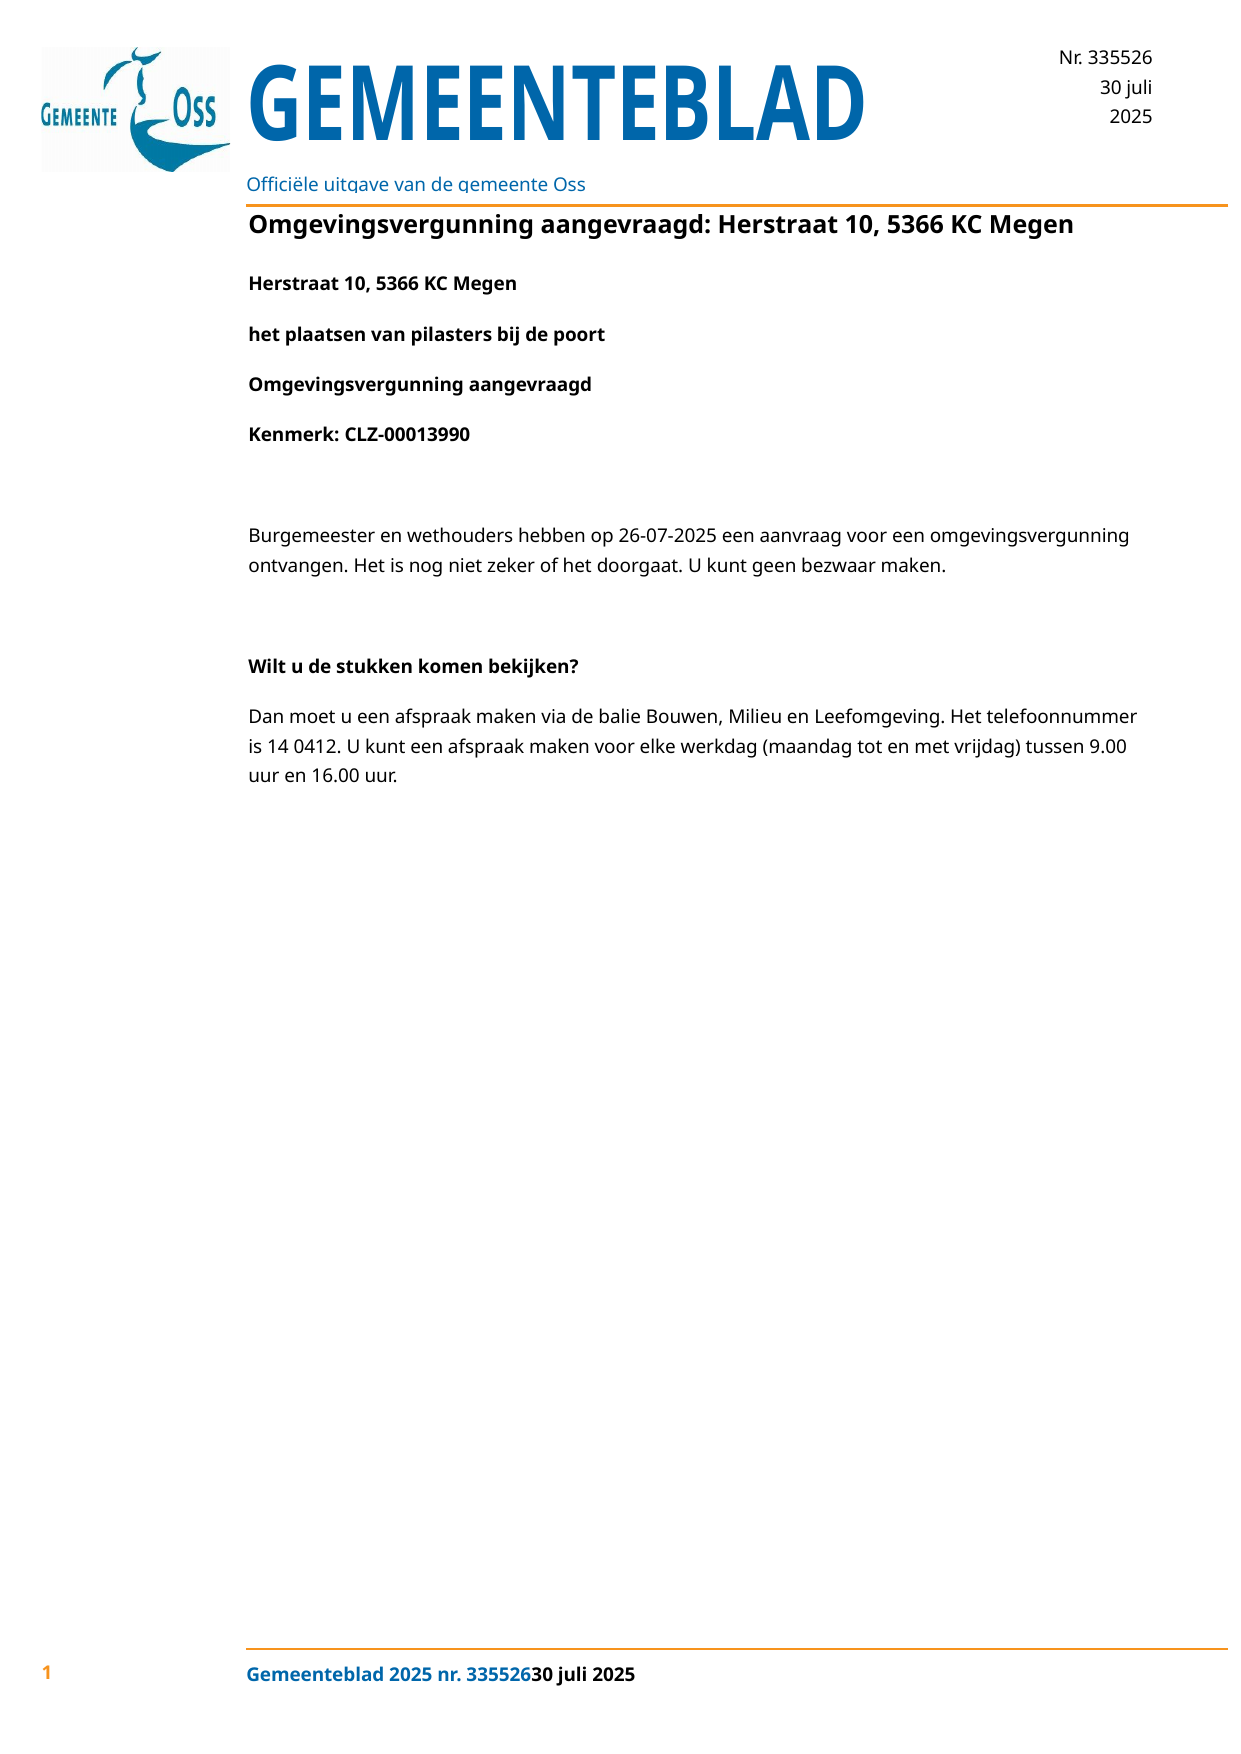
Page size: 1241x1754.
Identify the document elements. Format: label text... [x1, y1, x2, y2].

picture [41, 47, 231, 172]
text Kenmerk: CLZ-00013990 [248, 422, 1152, 447]
text Dan moet u een afspraak maken via de balie Bouwen, Milieu en Leefomgeving. Het telefoonnummer is 14 0412. U kunt een afspraak maken voor elke werkdag (maandag tot en met vrijdag) tussen 9.00 uur en 16.00 uur. [248, 703, 1152, 788]
text Herstraat 10, 5366 KC Megen [248, 270, 1152, 296]
text Burgemeester en wethouders hebben op 26-07-2025 een aanvraag voor een omgevingsvergunning ontvangen. Het is nog niet zeker of het doorgaat. U kunt geen bezwaar maken. [248, 522, 1152, 578]
text Wilt u de stukken komen bekijken? [248, 653, 1152, 678]
text Omgevingsvergunning aangevraagd: Herstraat 10, 5366 KC Megen [248, 207, 1152, 241]
text het plaatsen van pilasters bij de poort [248, 321, 1152, 346]
text Omgevingsvergunning aangevraagd [248, 371, 1152, 397]
